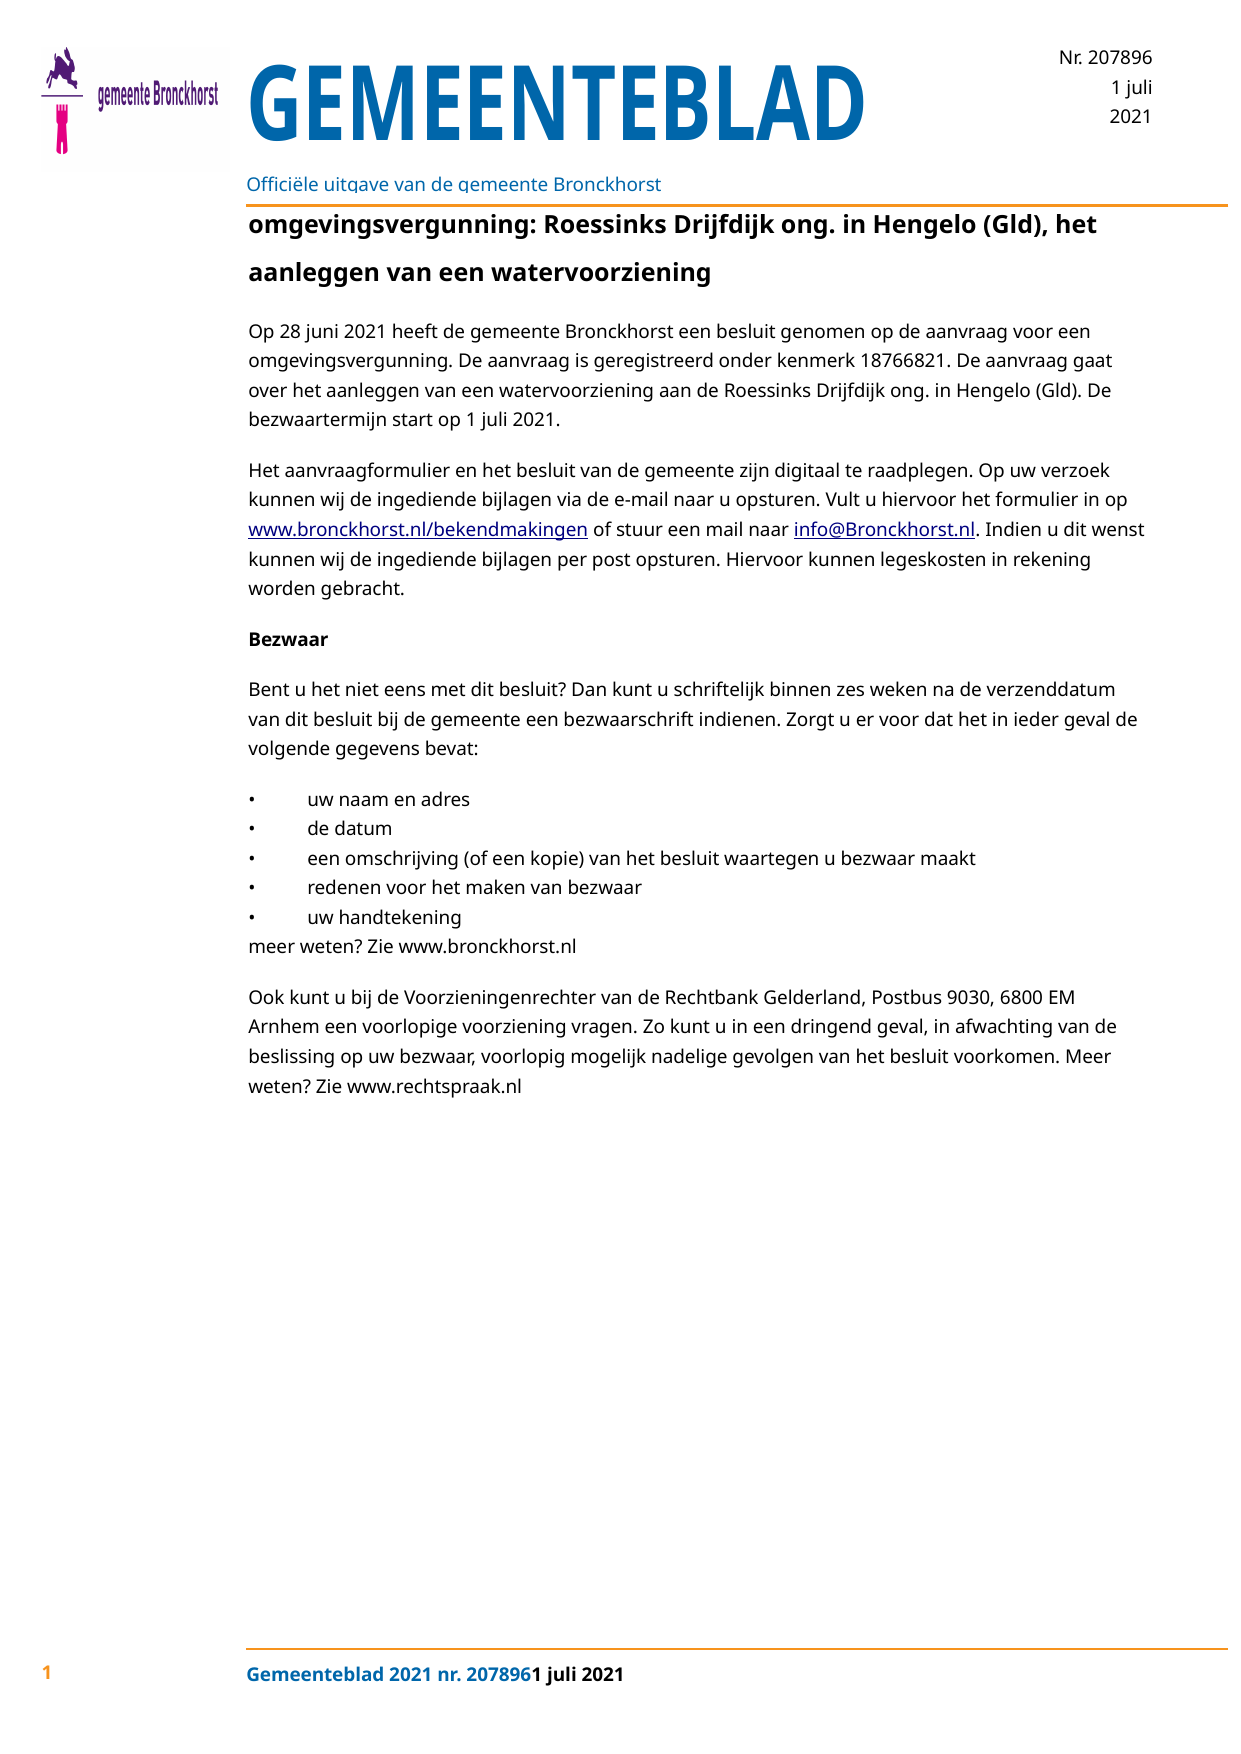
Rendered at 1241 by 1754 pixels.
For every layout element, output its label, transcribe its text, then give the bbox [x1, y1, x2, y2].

text Op 28 juni 2021 heeft de gemeente Bronckhorst een besluit genomen op de aanvraag voor een omgevingsvergunning. De aanvraag is geregistreerd onder kenmerk 18766821. De aanvraag gaat over het aanleggen van een watervoorziening aan de Roessinks Drijfdijk ong. in Hengelo (Gld). De bezwaartermijn start op 1 juli 2021. [248, 318, 1152, 432]
list uw handtekening [248, 904, 1152, 930]
list de datum [248, 815, 1152, 841]
text Bent u het niet eens met dit besluit? Dan kunt u schriftelijk binnen zes weken na de verzenddatum van dit besluit bij de gemeente een bezwaarschrift indienen. Zorgt u er voor dat het in ieder geval de volgende gegevens bevat: [248, 676, 1152, 761]
text omgevingsvergunning: Roessinks Drijfdijk ong. in Hengelo (Gld), het aanleggen van een watervoorziening [248, 207, 1152, 288]
list uw naam en adres [248, 786, 1152, 812]
list redenen voor het maken van bezwaar [248, 874, 1152, 900]
text meer weten? Zie www.bronckhorst.nl [248, 934, 1152, 959]
picture [41, 47, 231, 172]
text Ook kunt u bij de Voorzieningenrechter van de Rechtbank Gelderland, Postbus 9030, 6800 EM Arnhem een voorlopige voorziening vragen. Zo kunt u in een dringend geval, in afwachting van de beslissing op uw bezwaar, voorlopig mogelijk nadelige gevolgen van het besluit voorkomen. Meer weten? Zie www.rechtspraak.nl [248, 984, 1152, 1099]
text Het aanvraagformulier en het besluit van de gemeente zijn digitaal te raadplegen. Op uw verzoek kunnen wij de ingediende bijlagen via de e-mail naar u opsturen. Vult u hiervoor het formulier in op www.bronckhorst.nl/bekendmakingen of stuur een mail naar info@Bronckhorst.nl. Indien u dit wenst kunnen wij de ingediende bijlagen per post opsturen. Hiervoor kunnen legeskosten in rekening worden gebracht. [248, 457, 1152, 601]
text Bezwaar [248, 626, 1152, 652]
list een omschrijving (of een kopie) van het besluit waartegen u bezwaar maakt [248, 845, 1152, 871]
